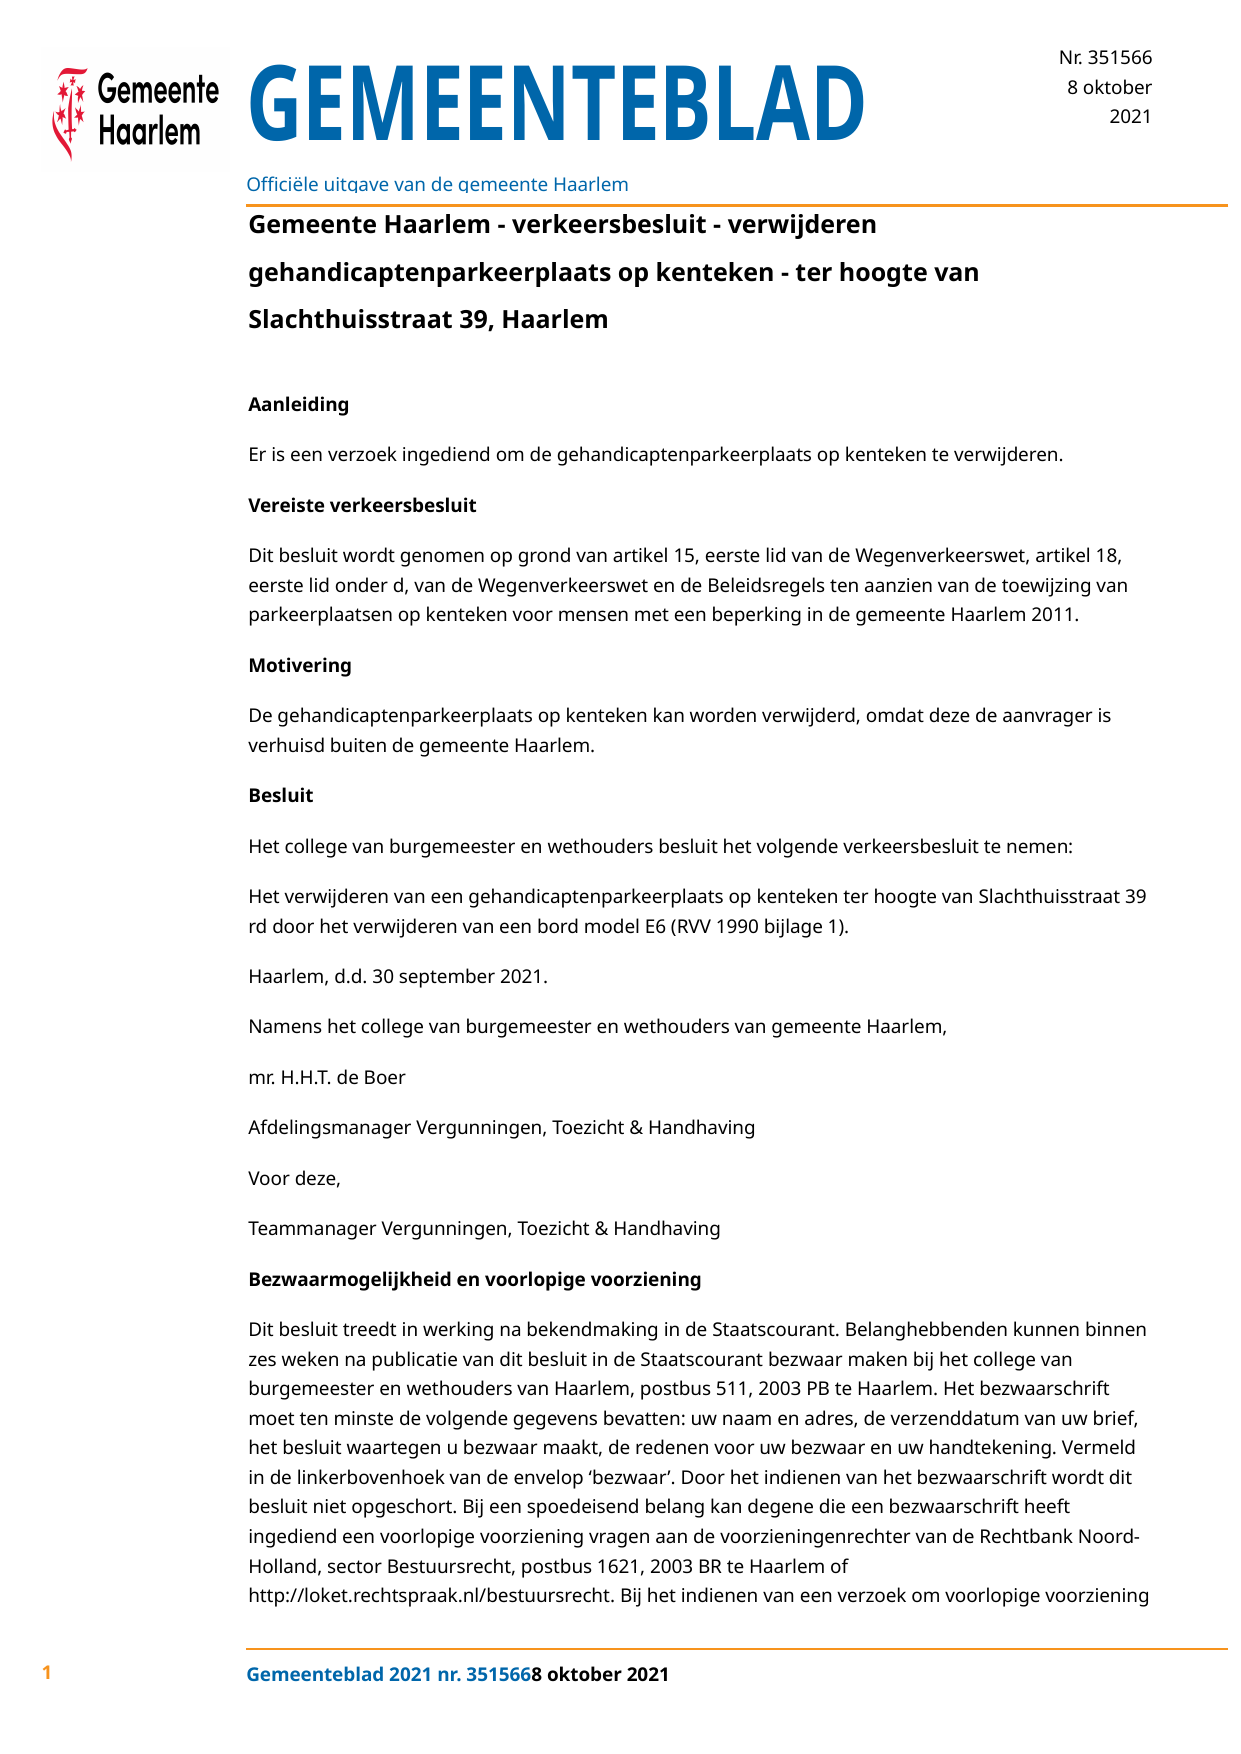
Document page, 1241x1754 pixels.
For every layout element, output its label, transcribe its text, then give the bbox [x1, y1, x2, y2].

text De gehandicaptenparkeerplaats op kenteken kan worden verwijderd, omdat deze de aanvrager is verhuisd buiten de gemeente Haarlem. [248, 702, 1152, 758]
text Het verwijderen van een gehandicaptenparkeerplaats op kenteken ter hoogte van Slachthuisstraat 39 rd door het verwijderen van een bord model E6 (RVV 1990 bijlage 1). [248, 883, 1152, 939]
text Motivering [248, 652, 1152, 678]
text Voor deze, [248, 1165, 1152, 1191]
text Besluit [248, 782, 1152, 808]
text Dit besluit wordt genomen op grond van artikel 15, eerste lid van de Wegenverkeerswet, artikel 18, eerste lid onder d, van de Wegenverkeerswet en de Beleidsregels ten aanzien van de toewijzing van parkeerplaatsen op kenteken voor mensen met een beperking in de gemeente Haarlem 2011. [248, 542, 1152, 627]
picture [41, 47, 231, 172]
text Haarlem, d.d. 30 september 2021. [248, 963, 1152, 989]
text Aanleiding [248, 391, 1152, 417]
text Afdelingsmanager Vergunningen, Toezicht & Handhaving [248, 1114, 1152, 1140]
text Dit besluit treedt in werking na bekendmaking in de Staatscourant. Belanghebbenden kunnen binnen zes weken na publicatie van dit besluit in de Staatscourant bezwaar maken bij het college van burgemeester en wethouders van Haarlem, postbus 511, 2003 PB te Haarlem. Het bezwaarschrift moet ten minste de volgende gegevens bevatten: uw naam en adres, de verzenddatum van uw brief, het besluit waartegen u bezwaar maakt, de redenen voor uw bezwaar en uw handtekening. Vermeld in de linkerbovenhoek van de envelop ‘bezwaar’. Door het indienen van het bezwaarschrift wordt dit besluit niet opgeschort. Bij een spoedeisend belang kan degene die een bezwaarschrift heeft ingediend een voorlopige voorziening vragen aan de voorzieningenrechter van de Rechtbank Noord-Holland, sector Bestuursrecht, postbus 1621, 2003 BR te Haarlem of http://loket.rechtspraak.nl/bestuursrecht. Bij het indienen van een verzoek om voorlopige voorziening [248, 1316, 1152, 1608]
text Vereiste verkeersbesluit [248, 492, 1152, 518]
text Het college van burgemeester en wethouders besluit het volgende verkeersbesluit te nemen: [248, 833, 1152, 859]
text Gemeente Haarlem - verkeersbesluit - verwijderen gehandicaptenparkeerplaats op kenteken - ter hoogte van Slachthuisstraat 39, Haarlem [248, 207, 1152, 336]
text Teammanager Vergunningen, Toezicht & Handhaving [248, 1215, 1152, 1241]
text Bezwaarmogelijkheid en voorlopige voorziening [248, 1266, 1152, 1292]
text Namens het college van burgemeester en wethouders van gemeente Haarlem, [248, 1014, 1152, 1039]
text Er is een verzoek ingediend om de gehandicaptenparkeerplaats op kenteken te verwijderen. [248, 442, 1152, 467]
text mr. H.H.T. de Boer [248, 1064, 1152, 1090]
